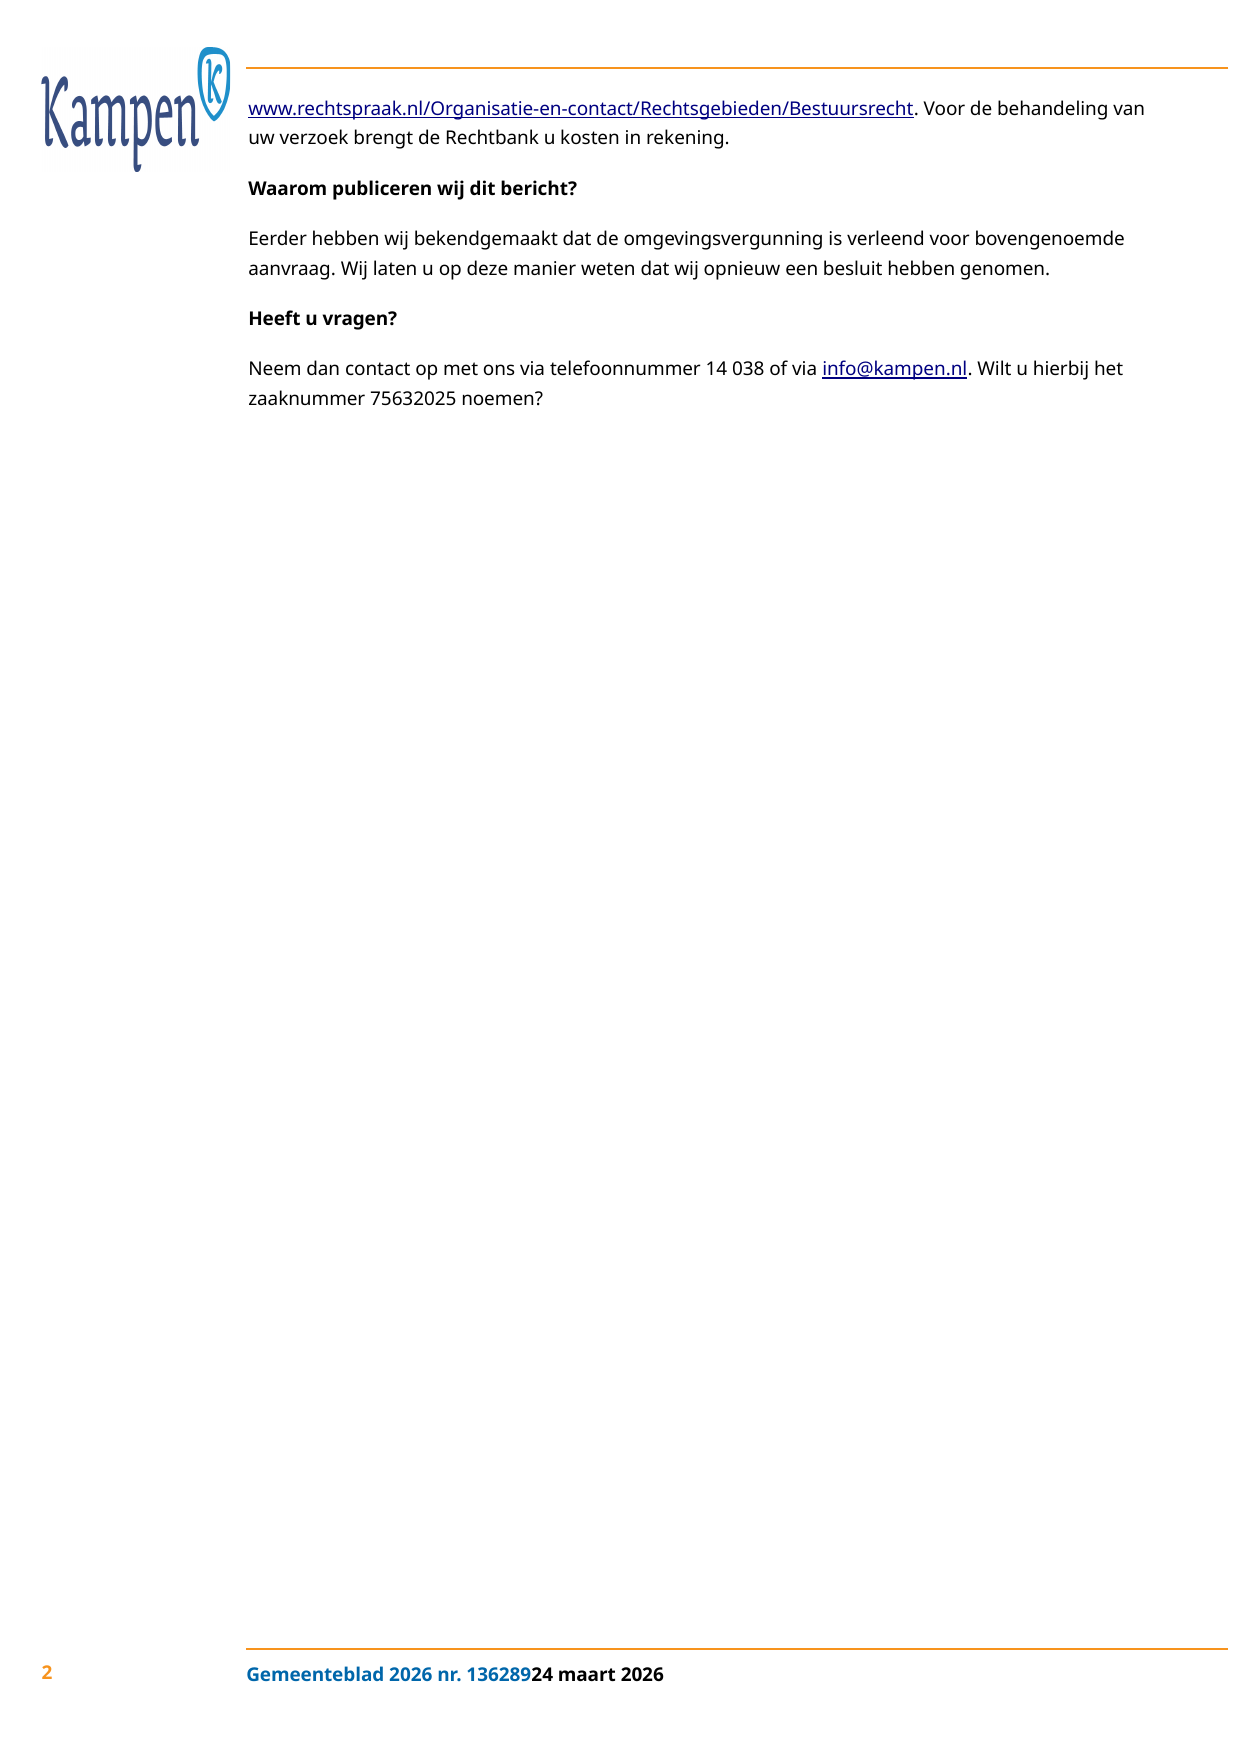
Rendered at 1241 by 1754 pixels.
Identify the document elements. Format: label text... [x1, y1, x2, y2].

text Neem dan contact op met ons via telefoonnummer 14 038 of via info@kampen.nl. Wilt u hierbij het zaaknummer 75632025 noemen? [248, 356, 1152, 411]
picture [41, 47, 231, 172]
text Heeft u vragen? [248, 305, 1152, 331]
text Waarom publiceren wij dit bericht? [248, 175, 1152, 201]
text www.rechtspraak.nl/Organisatie-en-contact/Rechtsgebieden/Bestuursrecht. Voor de behandeling van uw verzoek brengt de Rechtbank u kosten in rekening. [248, 95, 1152, 150]
text Eerder hebben wij bekendgemaakt dat de omgevingsvergunning is verleend voor bovengenoemde aanvraag. Wij laten u op deze manier weten dat wij opnieuw een besluit hebben genomen. [248, 225, 1152, 281]
